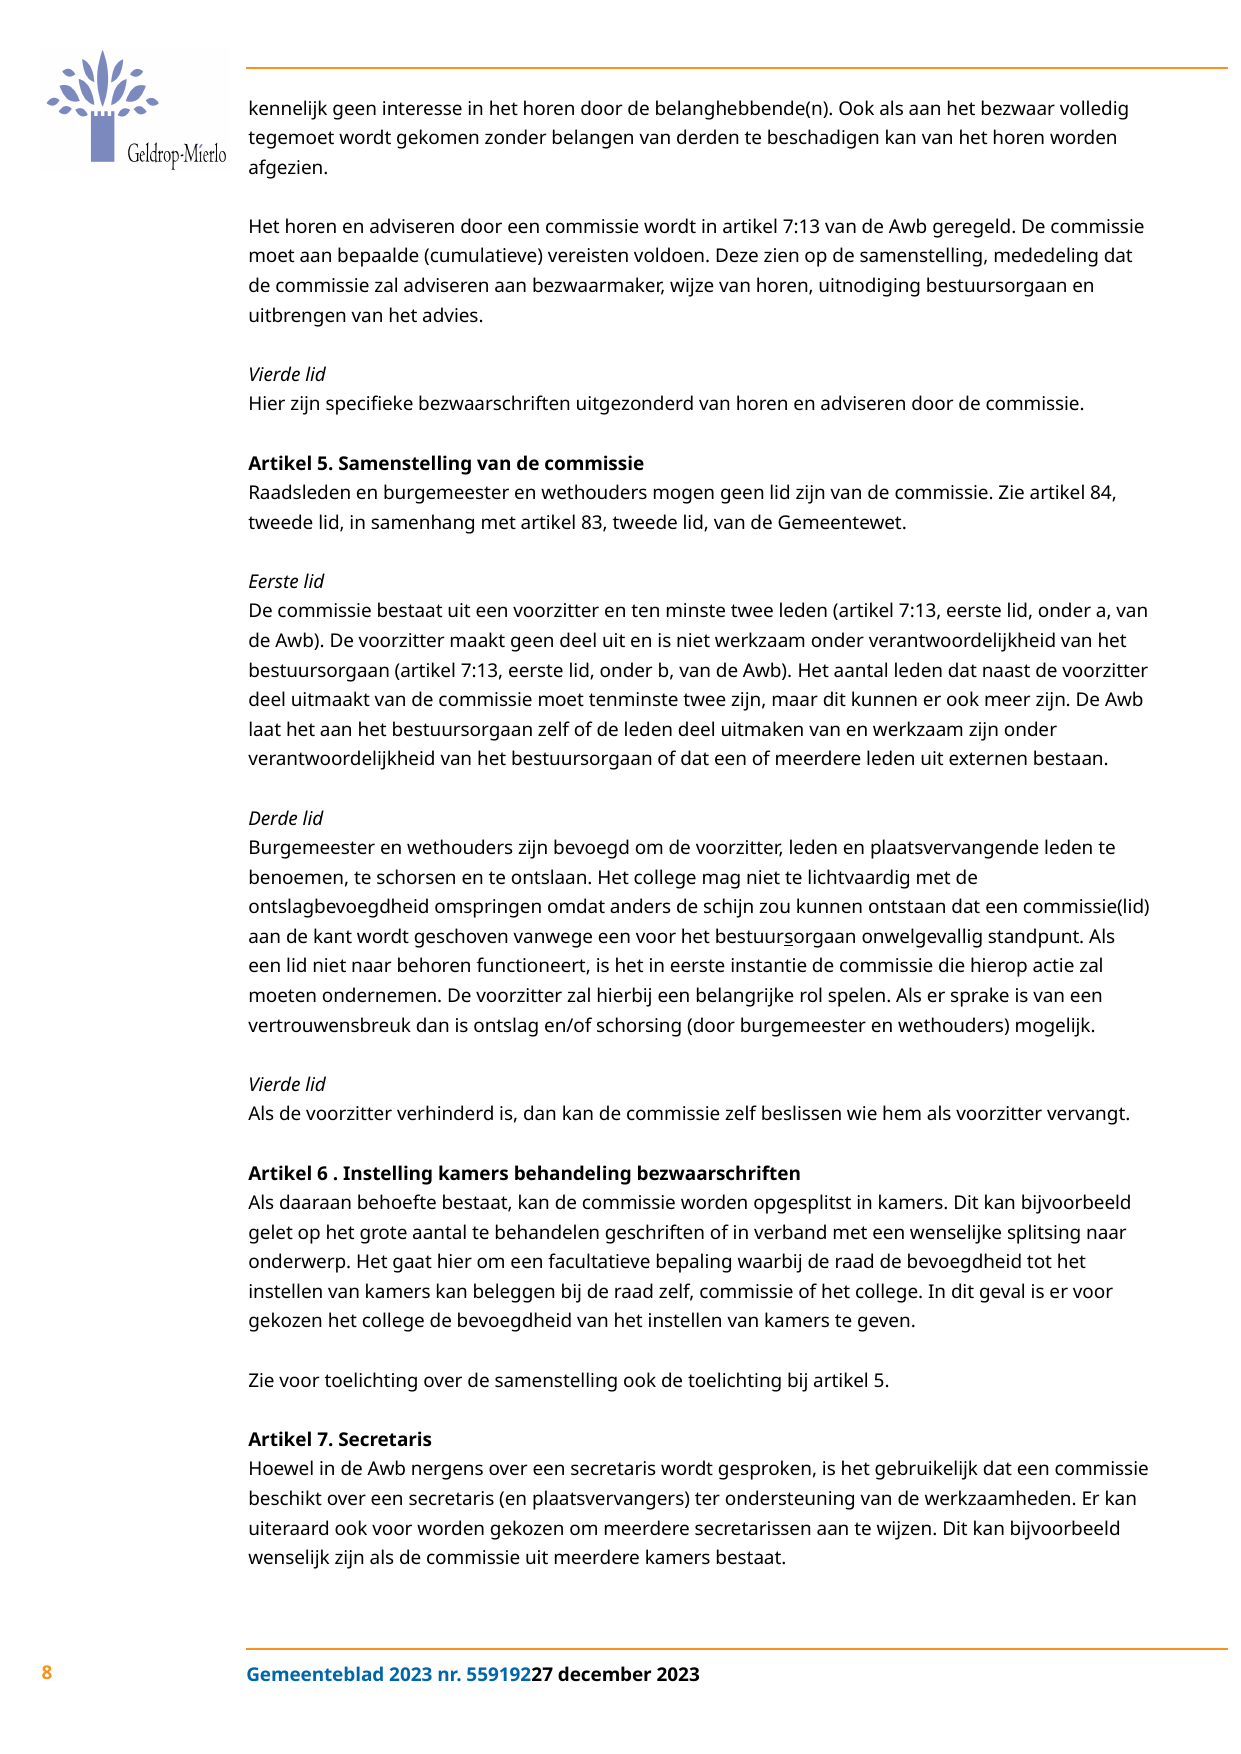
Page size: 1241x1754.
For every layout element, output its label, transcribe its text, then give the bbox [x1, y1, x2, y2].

text De commissie bestaat uit een voorzitter en ten minste twee leden (artikel 7:13, eerste lid, onder a, van de Awb). De voorzitter maakt geen deel uit en is niet werkzaam onder verantwoordelijkheid van het bestuursorgaan (artikel 7:13, eerste lid, onder b, van de Awb). Het aantal leden dat naast de voorzitter deel uitmaakt van de commissie moet tenminste twee zijn, maar dit kunnen er ook meer zijn. De Awb laat het aan het bestuursorgaan zelf of de leden deel uitmaken van en werkzaam zijn onder verantwoordelijkheid van het bestuursorgaan of dat een of meerdere leden uit externen bestaan. [248, 598, 1152, 771]
text Vierde lid [248, 361, 1152, 387]
text Artikel 5. Samenstelling van de commissie [248, 450, 1152, 476]
text Raadsleden en burgemeester en wethouders mogen geen lid zijn van de commissie. Zie artikel 84, tweede lid, in samenhang met artikel 83, tweede lid, van de Gemeentewet. [248, 479, 1152, 535]
text Als de voorzitter verhinderd is, dan kan de commissie zelf beslissen wie hem als voorzitter vervangt. [248, 1101, 1152, 1126]
text Het horen en adviseren door een commissie wordt in artikel 7:13 van de Awb geregeld. De commissie moet aan bepaalde (cumulatieve) vereisten voldoen. Deze zien op de samenstelling, mededeling dat de commissie zal adviseren aan bezwaarmaker, wijze van horen, uitnodiging bestuursorgaan en uitbrengen van het advies. [248, 213, 1152, 328]
text Derde lid [248, 805, 1152, 831]
text Als daaraan behoefte bestaat, kan de commissie worden opgesplitst in kamers. Dit kan bijvoorbeeld gelet op het grote aantal te behandelen geschriften of in verband met een wenselijke splitsing naar onderwerp. Het gaat hier om een facultatieve bepaling waarbij de raad de bevoegdheid tot het instellen van kamers kan beleggen bij de raad zelf, commissie of het college. In dit geval is er voor gekozen het college de bevoegdheid van het instellen van kamers te geven. [248, 1189, 1152, 1333]
text kennelijk geen interesse in het horen door de belanghebbende(n). Ook als aan het bezwaar volledig tegemoet wordt gekomen zonder belangen van derden te beschadigen kan van het horen worden afgezien. [248, 95, 1152, 180]
text Zie voor toelichting over de samenstelling ook de toelichting bij artikel 5. [248, 1367, 1152, 1393]
text Hier zijn specifieke bezwaarschriften uitgezonderd van horen en adviseren door de commissie. [248, 391, 1152, 416]
text Eerste lid [248, 568, 1152, 594]
text Burgemeester en wethouders zijn bevoegd om de voorzitter, leden en plaatsvervangende leden te benoemen, te schorsen en te ontslaan. Het college mag niet te lichtvaardig met de ontslagbevoegdheid omspringen omdat anders de schijn zou kunnen ontstaan dat een commissie(lid) aan de kant wordt geschoven vanwege een voor het bestuursorgaan onwelgevallig standpunt. Als een lid niet naar behoren functioneert, is het in eerste instantie de commissie die hierop actie zal moeten ondernemen. De voorzitter zal hierbij een belangrijke rol spelen. Als er sprake is van een vertrouwensbreuk dan is ontslag en/of schorsing (door burgemeester en wethouders) mogelijk. [248, 834, 1152, 1038]
picture [41, 47, 231, 172]
text Hoewel in de Awb nergens over een secretaris wordt gesproken, is het gebruikelijk dat een commissie beschikt over een secretaris (en plaatsvervangers) ter ondersteuning van de werkzaamheden. Er kan uiteraard ook voor worden gekozen om meerdere secretarissen aan te wijzen. Dit kan bijvoorbeeld wenselijk zijn als de commissie uit meerdere kamers bestaat. [248, 1456, 1152, 1570]
text Artikel 7. Secretaris [248, 1426, 1152, 1452]
text Vierde lid [248, 1071, 1152, 1097]
text Artikel 6 . Instelling kamers behandeling bezwaarschriften [248, 1160, 1152, 1186]
